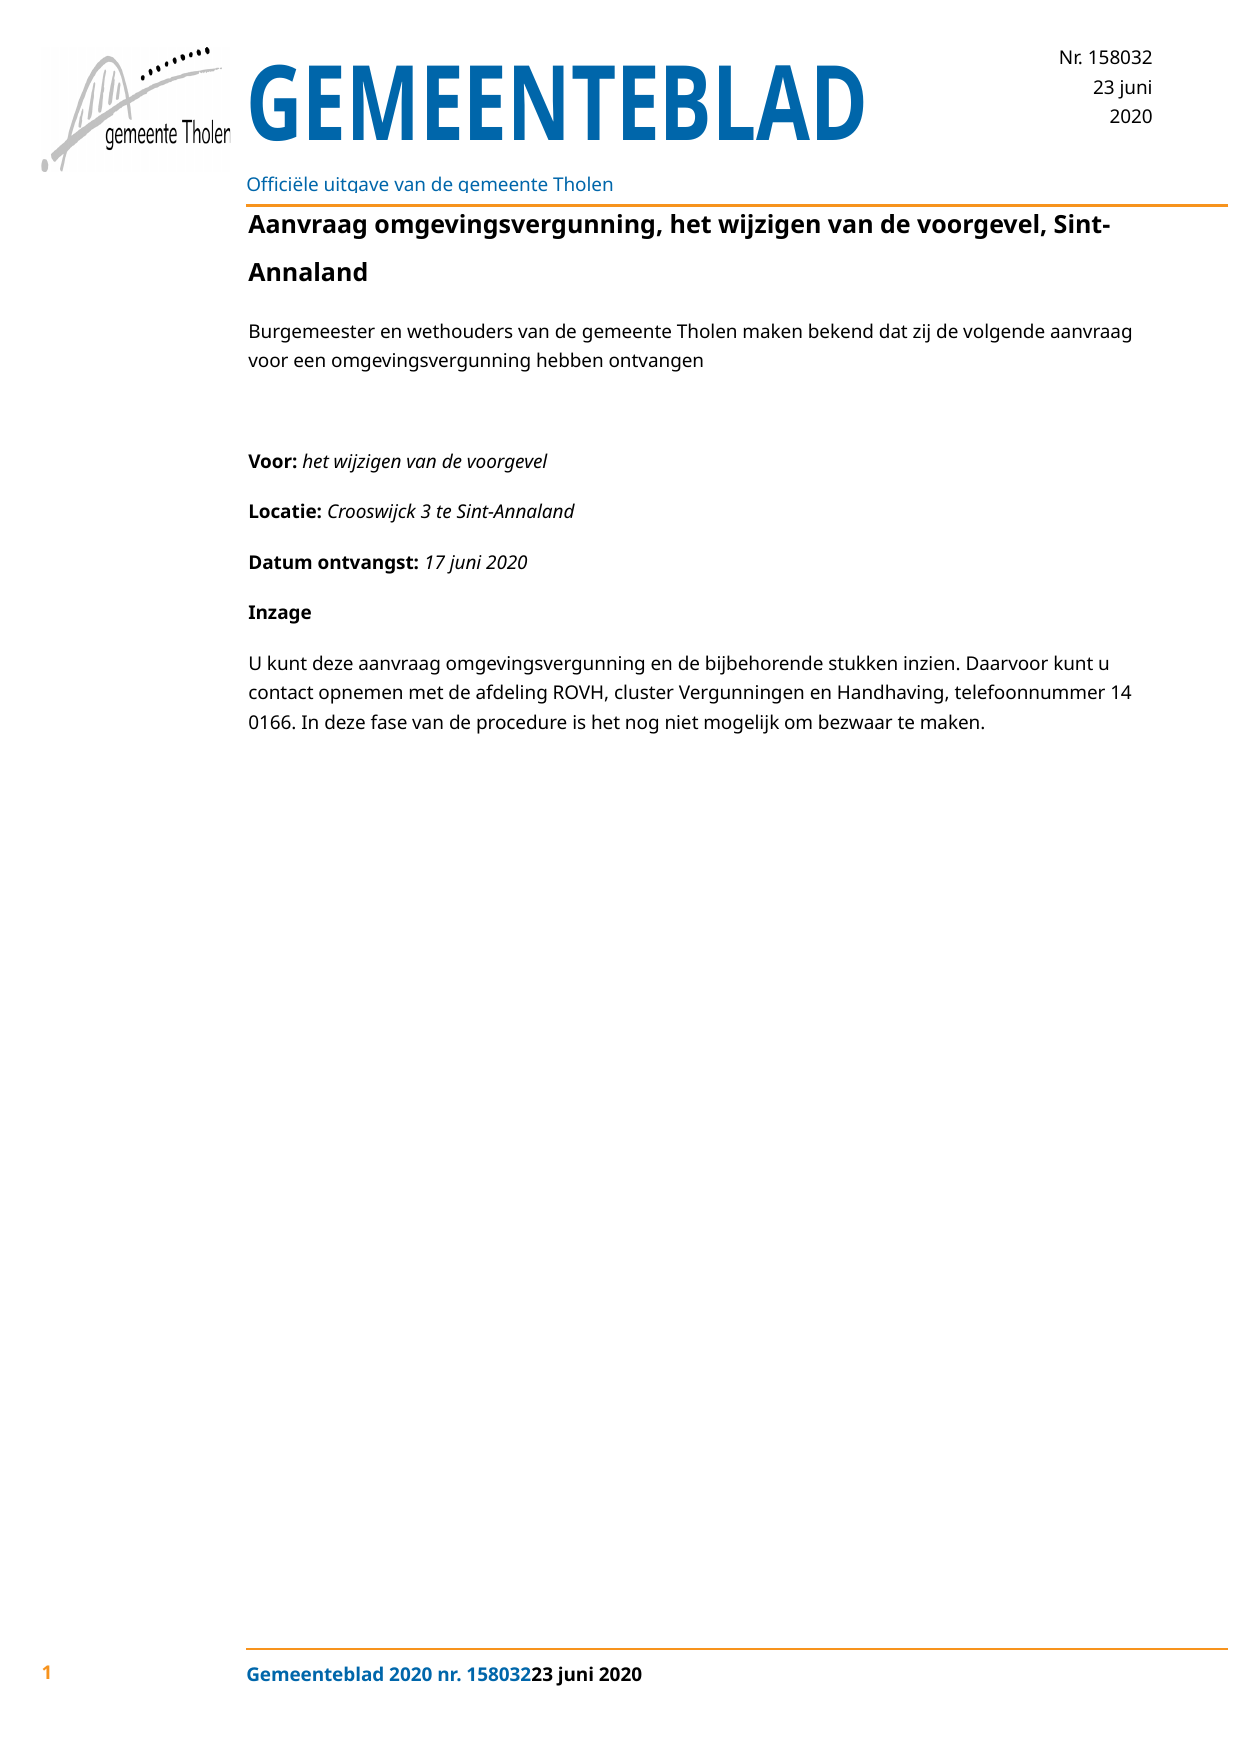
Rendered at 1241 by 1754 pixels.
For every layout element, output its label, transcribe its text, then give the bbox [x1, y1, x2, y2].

text Aanvraag omgevingsvergunning, het wijzigen van de voorgevel, Sint-Annaland [248, 207, 1152, 288]
text Datum ontvangst: 17 juni 2020 [248, 549, 1152, 575]
text Burgemeester en wethouders van de gemeente Tholen maken bekend dat zij de volgende aanvraag voor een omgevingsvergunning hebben ontvangen [248, 318, 1152, 373]
text Voor: het wijzigen van de voorgevel [248, 448, 1152, 474]
text Locatie: Crooswijck 3 te Sint-Annaland [248, 499, 1152, 524]
picture [41, 47, 231, 172]
text Inzage [248, 599, 1152, 625]
text U kunt deze aanvraag omgevingsvergunning en de bijbehorende stukken inzien. Daarvoor kunt u contact opnemen met de afdeling ROVH, cluster Vergunningen en Handhaving, telefoonnummer 14 0166. In deze fase van de procedure is het nog niet mogelijk om bezwaar te maken. [248, 650, 1152, 735]
